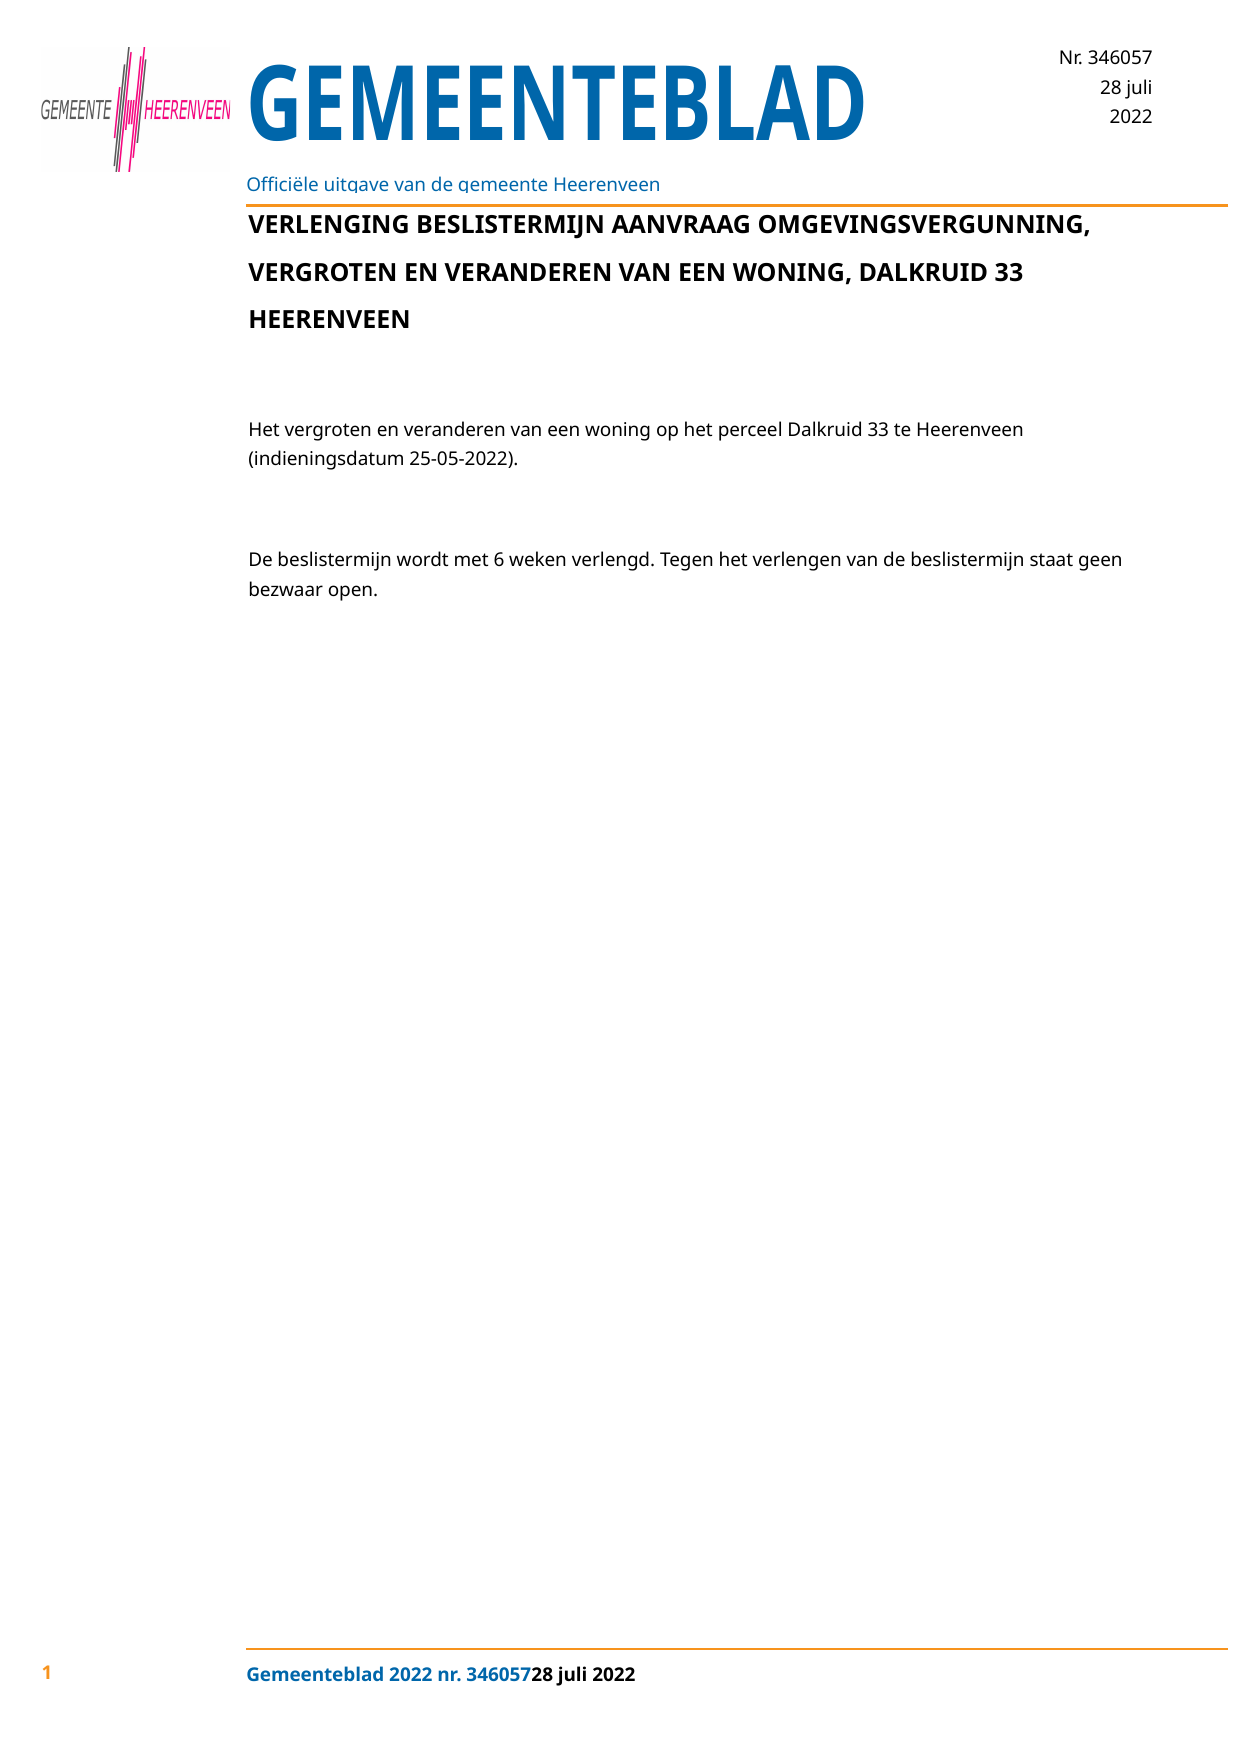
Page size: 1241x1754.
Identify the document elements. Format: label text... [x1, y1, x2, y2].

text VERLENGING BESLISTERMIJN AANVRAAG OMGEVINGSVERGUNNING, VERGROTEN EN VERANDEREN VAN EEN WONING, DALKRUID 33 HEERENVEEN [248, 207, 1152, 336]
picture [41, 47, 231, 172]
text Het vergroten en veranderen van een woning op het perceel Dalkruid 33 te Heerenveen (indieningsdatum 25-05-2022). [248, 416, 1152, 471]
text De beslistermijn wordt met 6 weken verlengd. Tegen het verlengen van de beslistermijn staat geen bezwaar open. [248, 546, 1152, 602]
